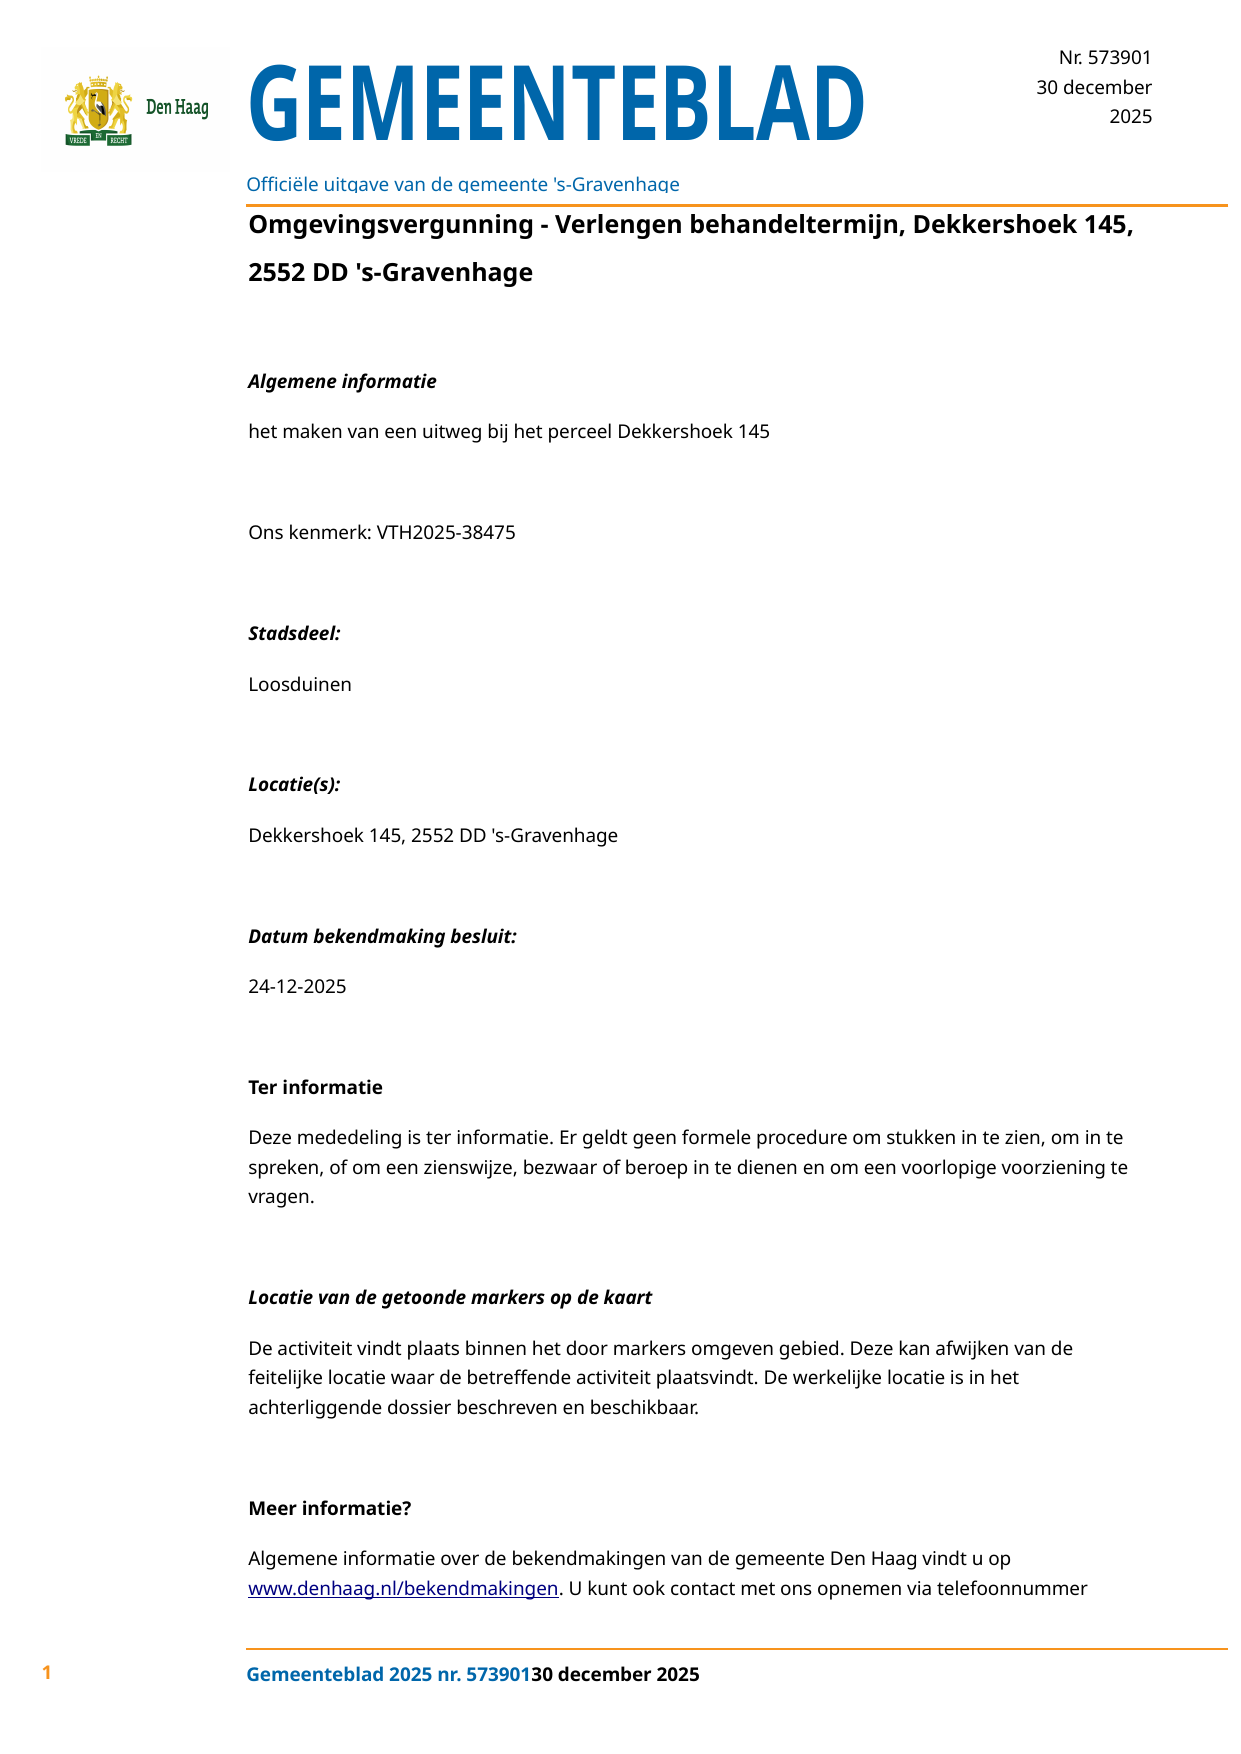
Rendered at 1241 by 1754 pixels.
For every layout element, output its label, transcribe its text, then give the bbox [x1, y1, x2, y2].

text Datum bekendmaking besluit: [248, 923, 1152, 949]
text Meer informatie? [248, 1495, 1152, 1521]
text 24-12-2025 [248, 973, 1152, 999]
text Locatie(s): [248, 772, 1152, 797]
text Stadsdeel: [248, 620, 1152, 646]
text De activiteit vindt plaats binnen het door markers omgeven gebied. Deze kan afwijken van de feitelijke locatie waar de betreffende activiteit plaatsvindt. De werkelijke locatie is in het achterliggende dossier beschreven en beschikbaar. [248, 1335, 1152, 1420]
text Locatie van de getoonde markers op de kaart [248, 1284, 1152, 1310]
text Algemene informatie over de bekendmakingen van de gemeente Den Haag vindt u op www.denhaag.nl/bekendmakingen. U kunt ook contact met ons opnemen via telefoonnummer [248, 1545, 1152, 1601]
text Ter informatie [248, 1074, 1152, 1100]
text het maken van een uitweg bij het perceel Dekkershoek 145 [248, 419, 1152, 444]
text Deze mededeling is ter informatie. Er geldt geen formele procedure om stukken in te zien, om in te spreken, of om een zienswijze, bezwaar of beroep in te dienen en om een voorlopige voorziening te vragen. [248, 1124, 1152, 1209]
picture [41, 47, 231, 172]
text Loosduinen [248, 671, 1152, 697]
text Dekkershoek 145, 2552 DD 's-Gravenhage [248, 822, 1152, 848]
text Algemene informatie [248, 368, 1152, 394]
text Ons kenmerk: VTH2025-38475 [248, 519, 1152, 545]
text Omgevingsvergunning - Verlengen behandeltermijn, Dekkershoek 145, 2552 DD 's-Gravenhage [248, 207, 1152, 288]
